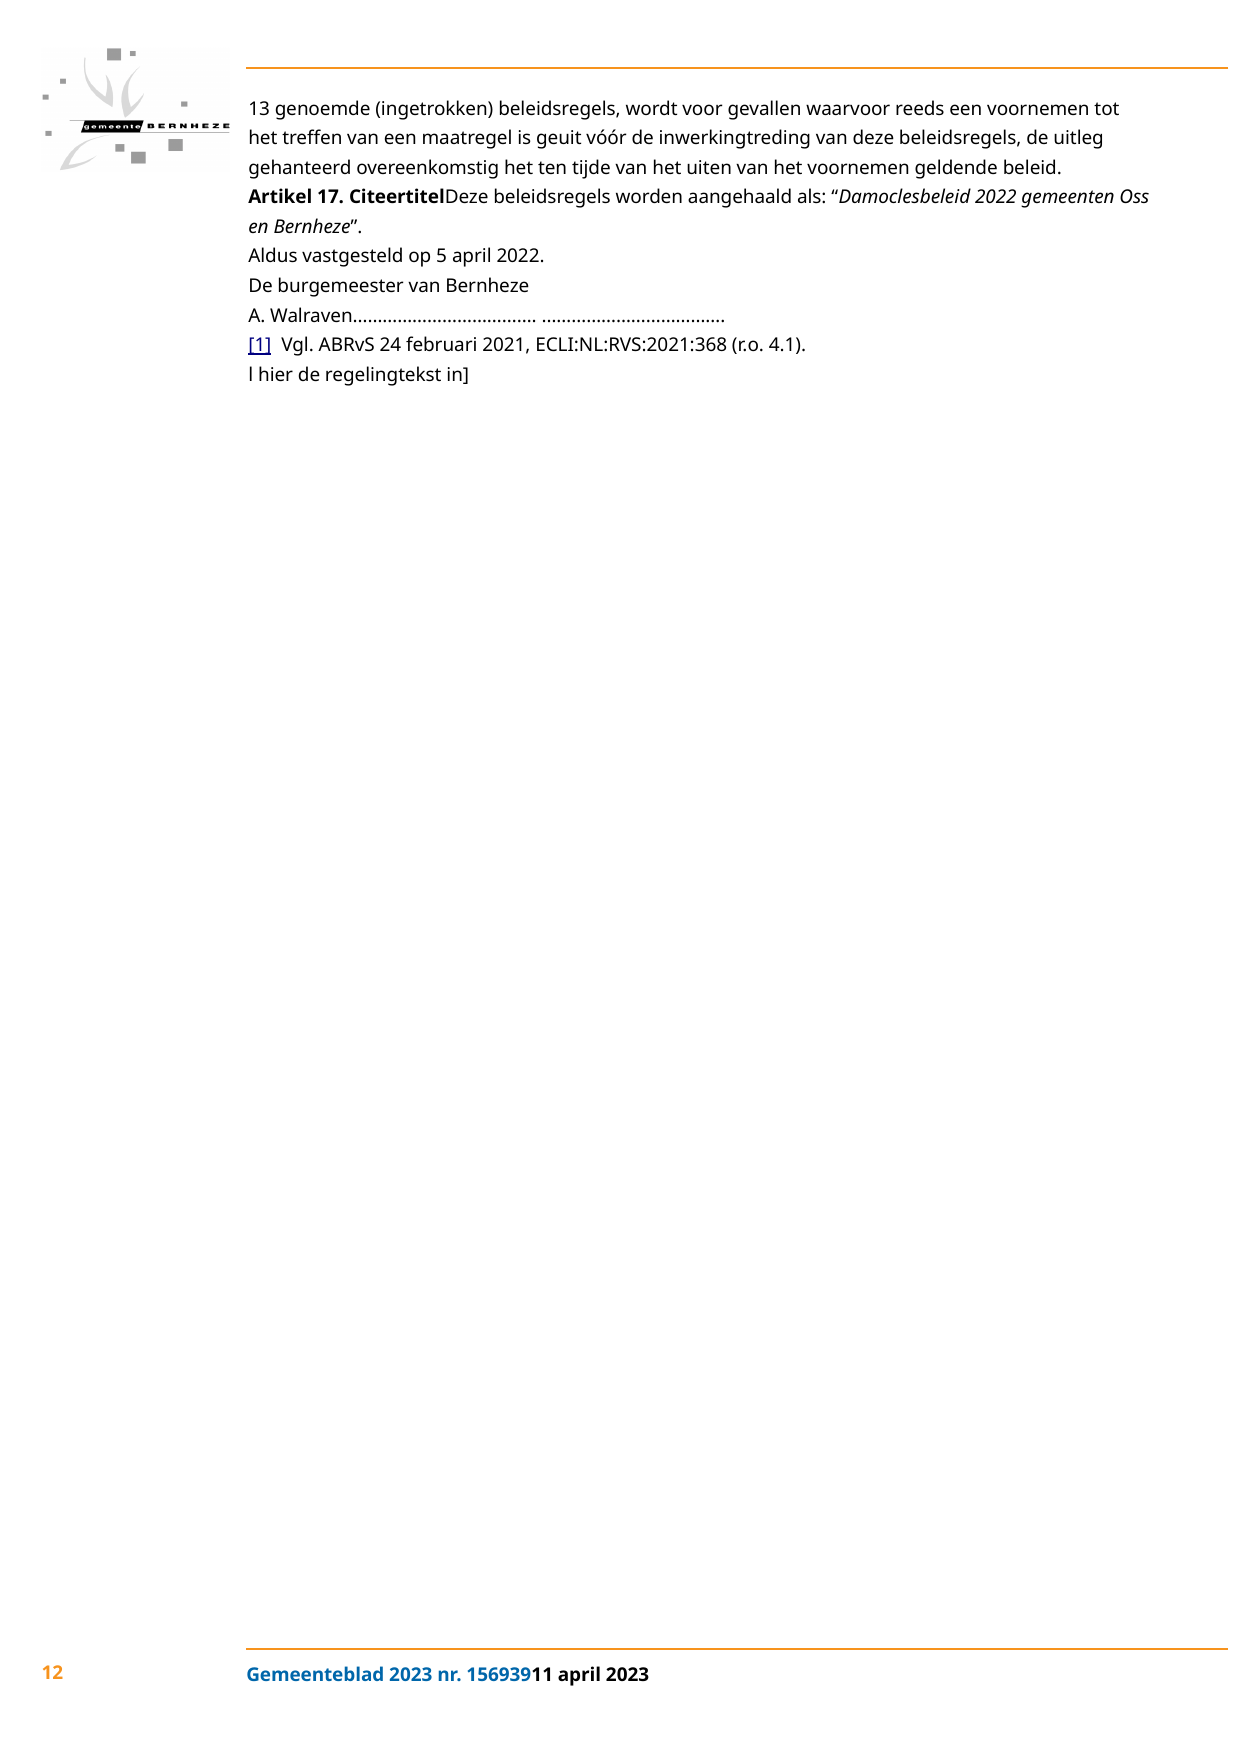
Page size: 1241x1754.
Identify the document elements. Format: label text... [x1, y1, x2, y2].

text Aldus vastgesteld op 5 april 2022. [248, 243, 1152, 268]
picture [41, 47, 231, 172]
text A. Walraven………………………………. ………………………………. [248, 302, 1152, 328]
text Artikel 17. CiteertitelDeze beleidsregels worden aangehaald als: “Damoclesbeleid 2022 gemeenten Oss en Bernheze”. [248, 183, 1152, 239]
text l hier de regelingtekst in] [248, 361, 1152, 387]
text [1] Vgl. ABRvS 24 februari 2021, ECLI:NL:RVS:2021:368 (r.o. 4.1). [248, 331, 1152, 357]
text De burgemeester van Bernheze [248, 272, 1152, 298]
text 13 genoemde (ingetrokken) beleidsregels, wordt voor gevallen waarvoor reeds een voornemen tot het treffen van een maatregel is geuit vóór de inwerkingtreding van deze beleidsregels, de uitleg gehanteerd overeenkomstig het ten tijde van het uiten van het voornemen geldende beleid. [248, 95, 1152, 180]
